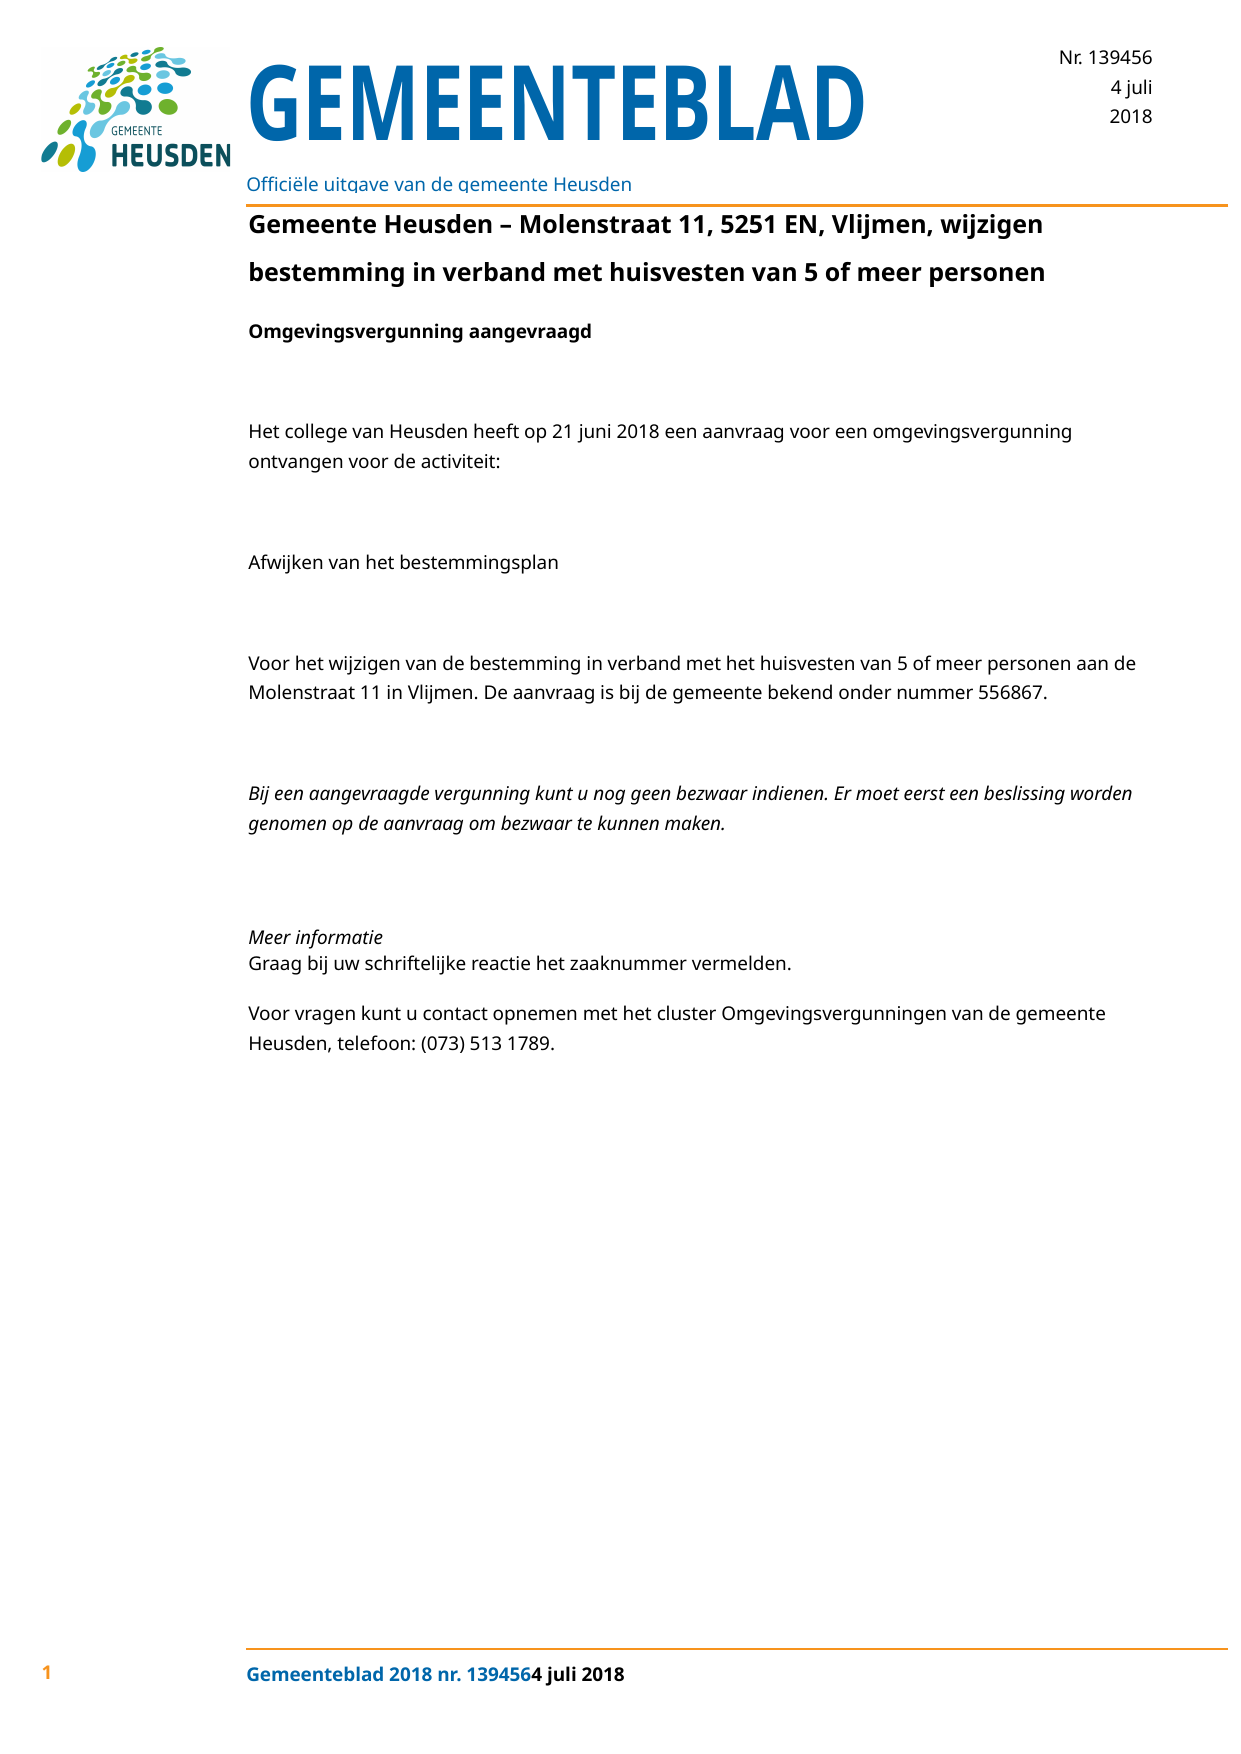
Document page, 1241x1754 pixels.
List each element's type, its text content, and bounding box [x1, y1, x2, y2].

picture [41, 47, 231, 172]
text Meer informatie [248, 924, 1152, 950]
text Voor het wijzigen van de bestemming in verband met het huisvesten van 5 of meer personen aan de Molenstraat 11 in Vlijmen. De aanvraag is bij de gemeente bekend onder nummer 556867. [248, 650, 1152, 705]
text Graag bij uw schriftelijke reactie het zaaknummer vermelden. [248, 950, 1152, 976]
text Afwijken van het bestemmingsplan [248, 549, 1152, 575]
text Het college van Heusden heeft op 21 juni 2018 een aanvraag voor een omgevingsvergunning ontvangen voor de activiteit: [248, 419, 1152, 474]
text Voor vragen kunt u contact opnemen met het cluster Omgevingsvergunningen van de gemeente Heusden, telefoon: (073) 513 1789. [248, 1001, 1152, 1056]
text Omgevingsvergunning aangevraagd [248, 318, 1152, 344]
text Bij een aangevraagde vergunning kunt u nog geen bezwaar indienen. Er moet eerst een beslissing worden genomen op de aanvraag om bezwaar te kunnen maken. [248, 780, 1152, 836]
text Gemeente Heusden – Molenstraat 11, 5251 EN, Vlijmen, wijzigen bestemming in verband met huisvesten van 5 of meer personen [248, 207, 1152, 288]
